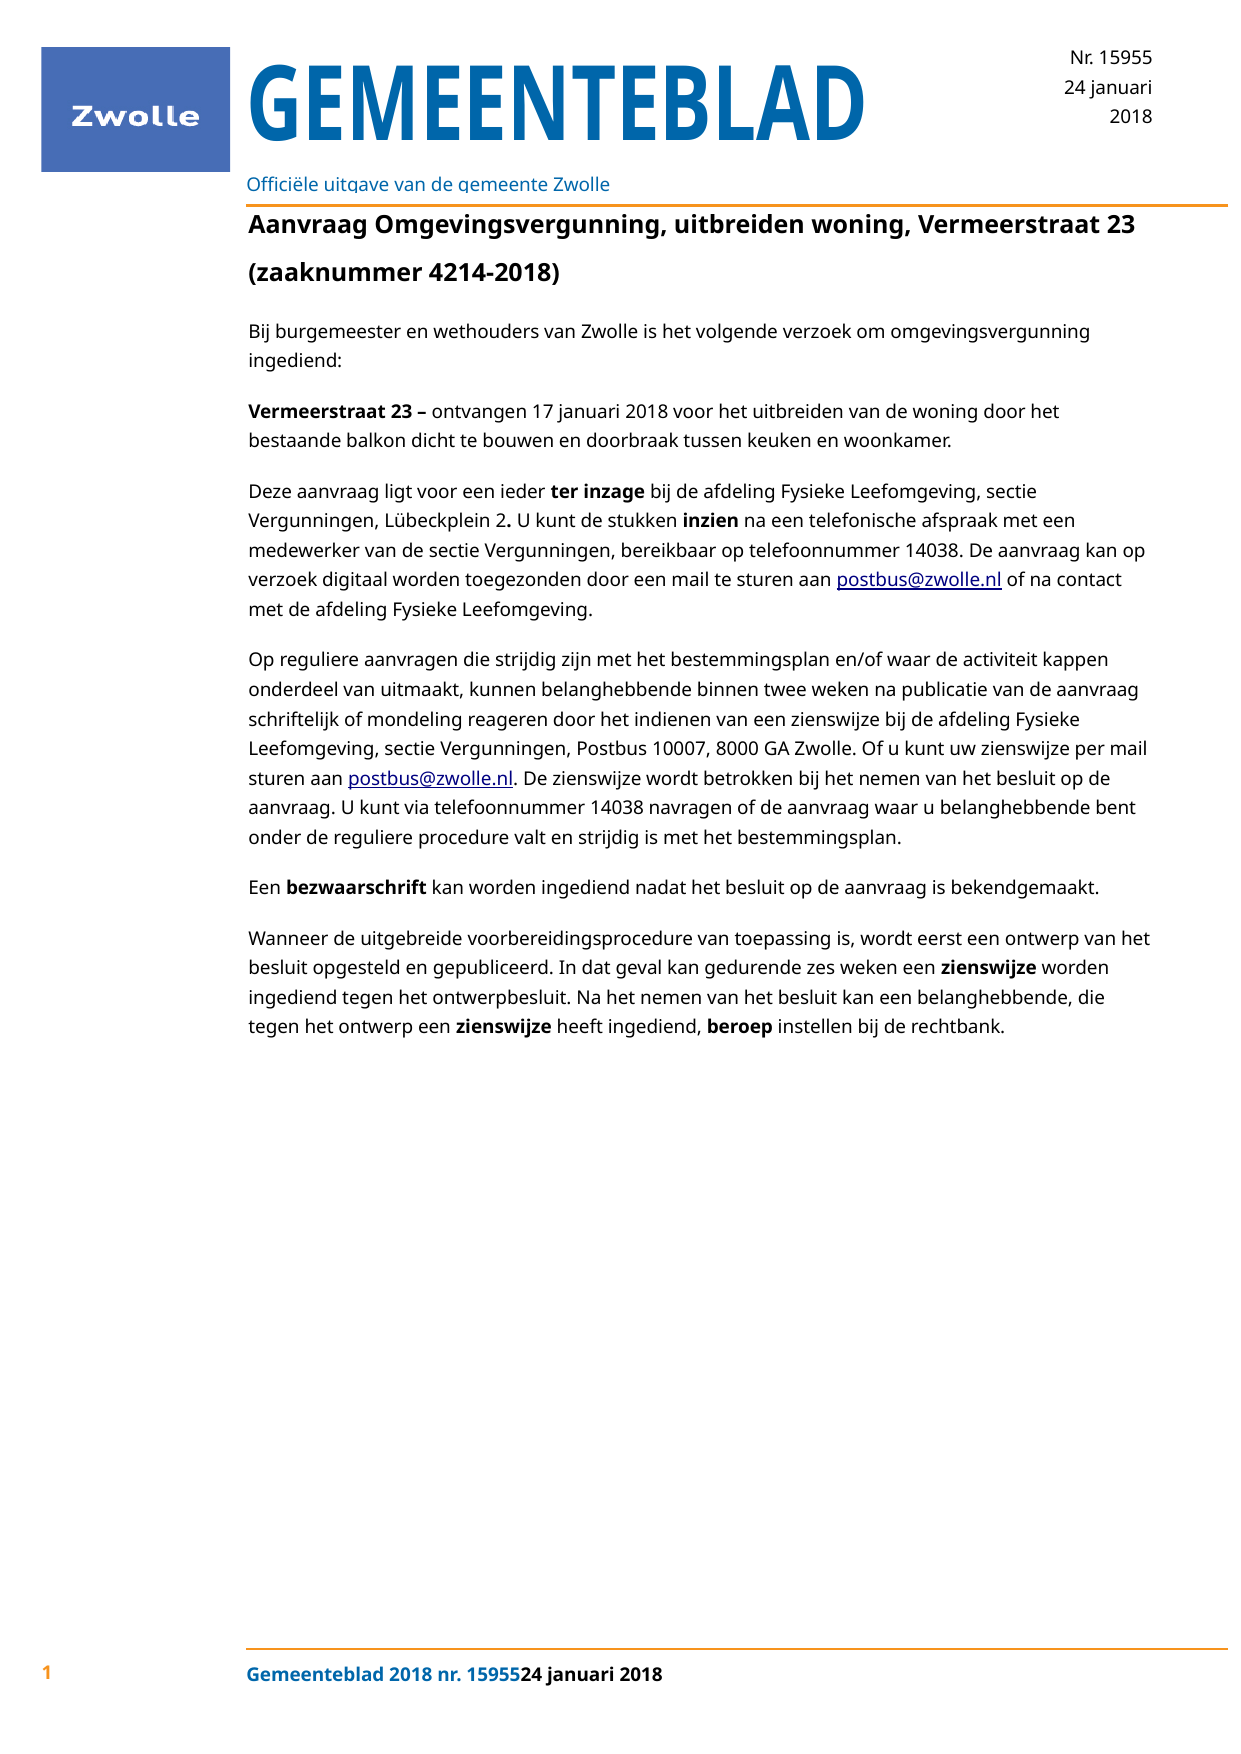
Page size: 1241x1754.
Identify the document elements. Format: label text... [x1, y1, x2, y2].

picture [41, 47, 231, 172]
text Bij burgemeester en wethouders van Zwolle is het volgende verzoek om omgevingsvergunning ingediend: [248, 318, 1152, 373]
text Wanneer de uitgebreide voorbereidingsprocedure van toepassing is, wordt eerst een ontwerp van het besluit opgesteld en gepubliceerd. In dat geval kan gedurende zes weken een zienswijze worden ingediend tegen het ontwerpbesluit. Na het nemen van het besluit kan een belanghebbende, die tegen het ontwerp een zienswijze heeft ingediend, beroep instellen bij de rechtbank. [248, 925, 1152, 1039]
text Een bezwaarschrift kan worden ingediend nadat het besluit op de aanvraag is bekendgemaakt. [248, 874, 1152, 900]
text Op reguliere aanvragen die strijdig zijn met het bestemmingsplan en/of waar de activiteit kappen onderdeel van uitmaakt, kunnen belanghebbende binnen twee weken na publicatie van de aanvraag schriftelijk of mondeling reageren door het indienen van een zienswijze bij de afdeling Fysieke Leefomgeving, sectie Vergunningen, Postbus 10007, 8000 GA Zwolle. Of u kunt uw zienswijze per mail sturen aan postbus@zwolle.nl. De zienswijze wordt betrokken bij het nemen van het besluit op de aanvraag. U kunt via telefoonnummer 14038 navragen of de aanvraag waar u belanghebbende bent onder de reguliere procedure valt en strijdig is met het bestemmingsplan. [248, 647, 1152, 850]
text Aanvraag Omgevingsvergunning, uitbreiden woning, Vermeerstraat 23 (zaaknummer 4214-2018) [248, 207, 1152, 288]
text Deze aanvraag ligt voor een ieder ter inzage bij de afdeling Fysieke Leefomgeving, sectie Vergunningen, Lübeckplein 2. U kunt de stukken inzien na een telefonische afspraak met een medewerker van de sectie Vergunningen, bereikbaar op telefoonnummer 14038. De aanvraag kan op verzoek digitaal worden toegezonden door een mail te sturen aan postbus@zwolle.nl of na contact met de afdeling Fysieke Leefomgeving. [248, 478, 1152, 622]
text Vermeerstraat 23 – ontvangen 17 januari 2018 voor het uitbreiden van de woning door het bestaande balkon dicht te bouwen en doorbraak tussen keuken en woonkamer. [248, 398, 1152, 453]
